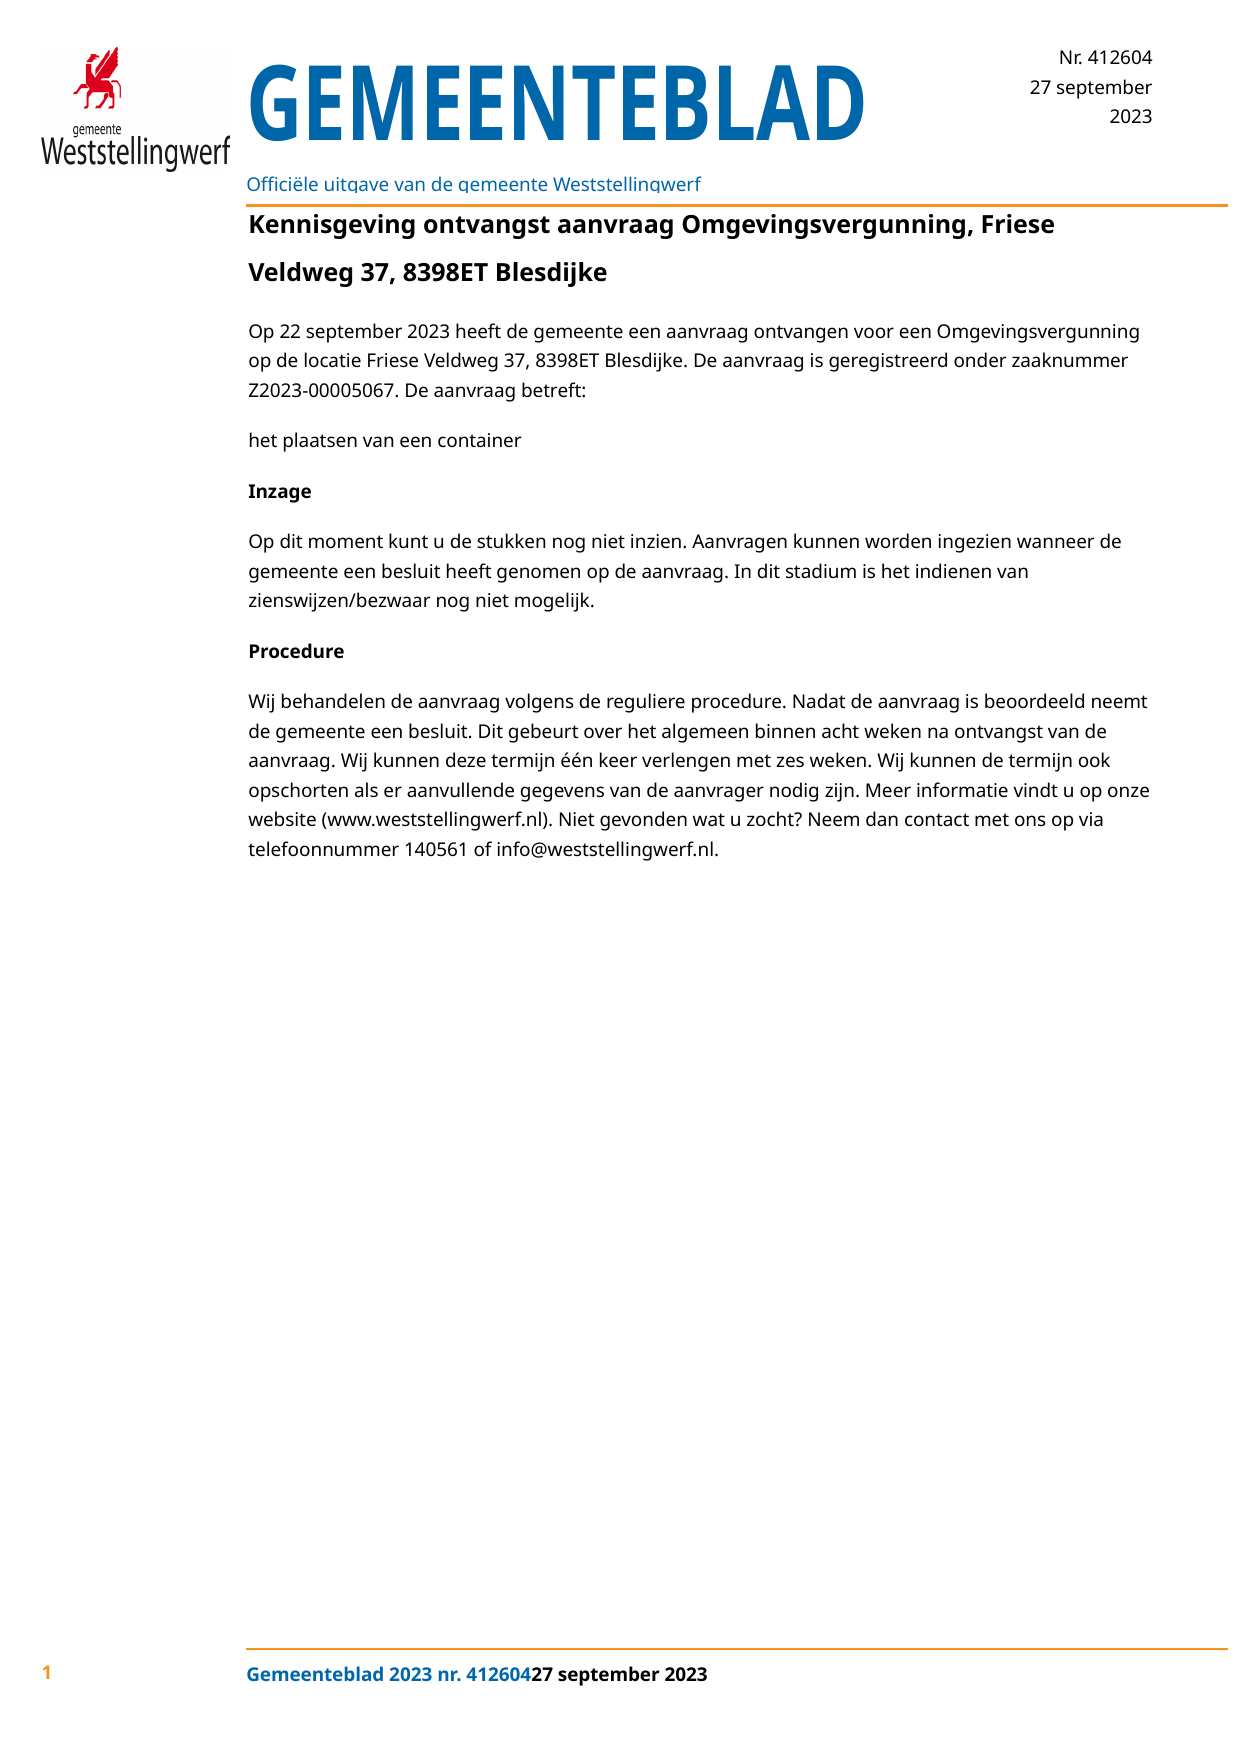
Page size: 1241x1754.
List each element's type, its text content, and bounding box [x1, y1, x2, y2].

text Wij behandelen de aanvraag volgens de reguliere procedure. Nadat de aanvraag is beoordeeld neemt de gemeente een besluit. Dit gebeurt over het algemeen binnen acht weken na ontvangst van de aanvraag. Wij kunnen deze termijn één keer verlengen met zes weken. Wij kunnen de termijn ook opschorten als er aanvullende gegevens van de aanvrager nodig zijn. Meer informatie vindt u op onze website (www.weststellingwerf.nl). Niet gevonden wat u zocht? Neem dan contact met ons op via telefoonnummer 140561 of info@weststellingwerf.nl. [248, 688, 1152, 862]
text Procedure [248, 638, 1152, 664]
text het plaatsen van een container [248, 427, 1152, 453]
text Op dit moment kunt u de stukken nog niet inzien. Aanvragen kunnen worden ingezien wanneer de gemeente een besluit heeft genomen op de aanvraag. In dit stadium is het indienen van zienswijzen/bezwaar nog niet mogelijk. [248, 528, 1152, 613]
text Op 22 september 2023 heeft de gemeente een aanvraag ontvangen voor een Omgevingsvergunning op de locatie Friese Veldweg 37, 8398ET Blesdijke. De aanvraag is geregistreerd onder zaaknummer Z2023-00005067. De aanvraag betreft: [248, 318, 1152, 403]
text Inzage [248, 478, 1152, 504]
picture [41, 47, 231, 172]
text Kennisgeving ontvangst aanvraag Omgevingsvergunning, Friese Veldweg 37, 8398ET Blesdijke [248, 207, 1152, 288]
